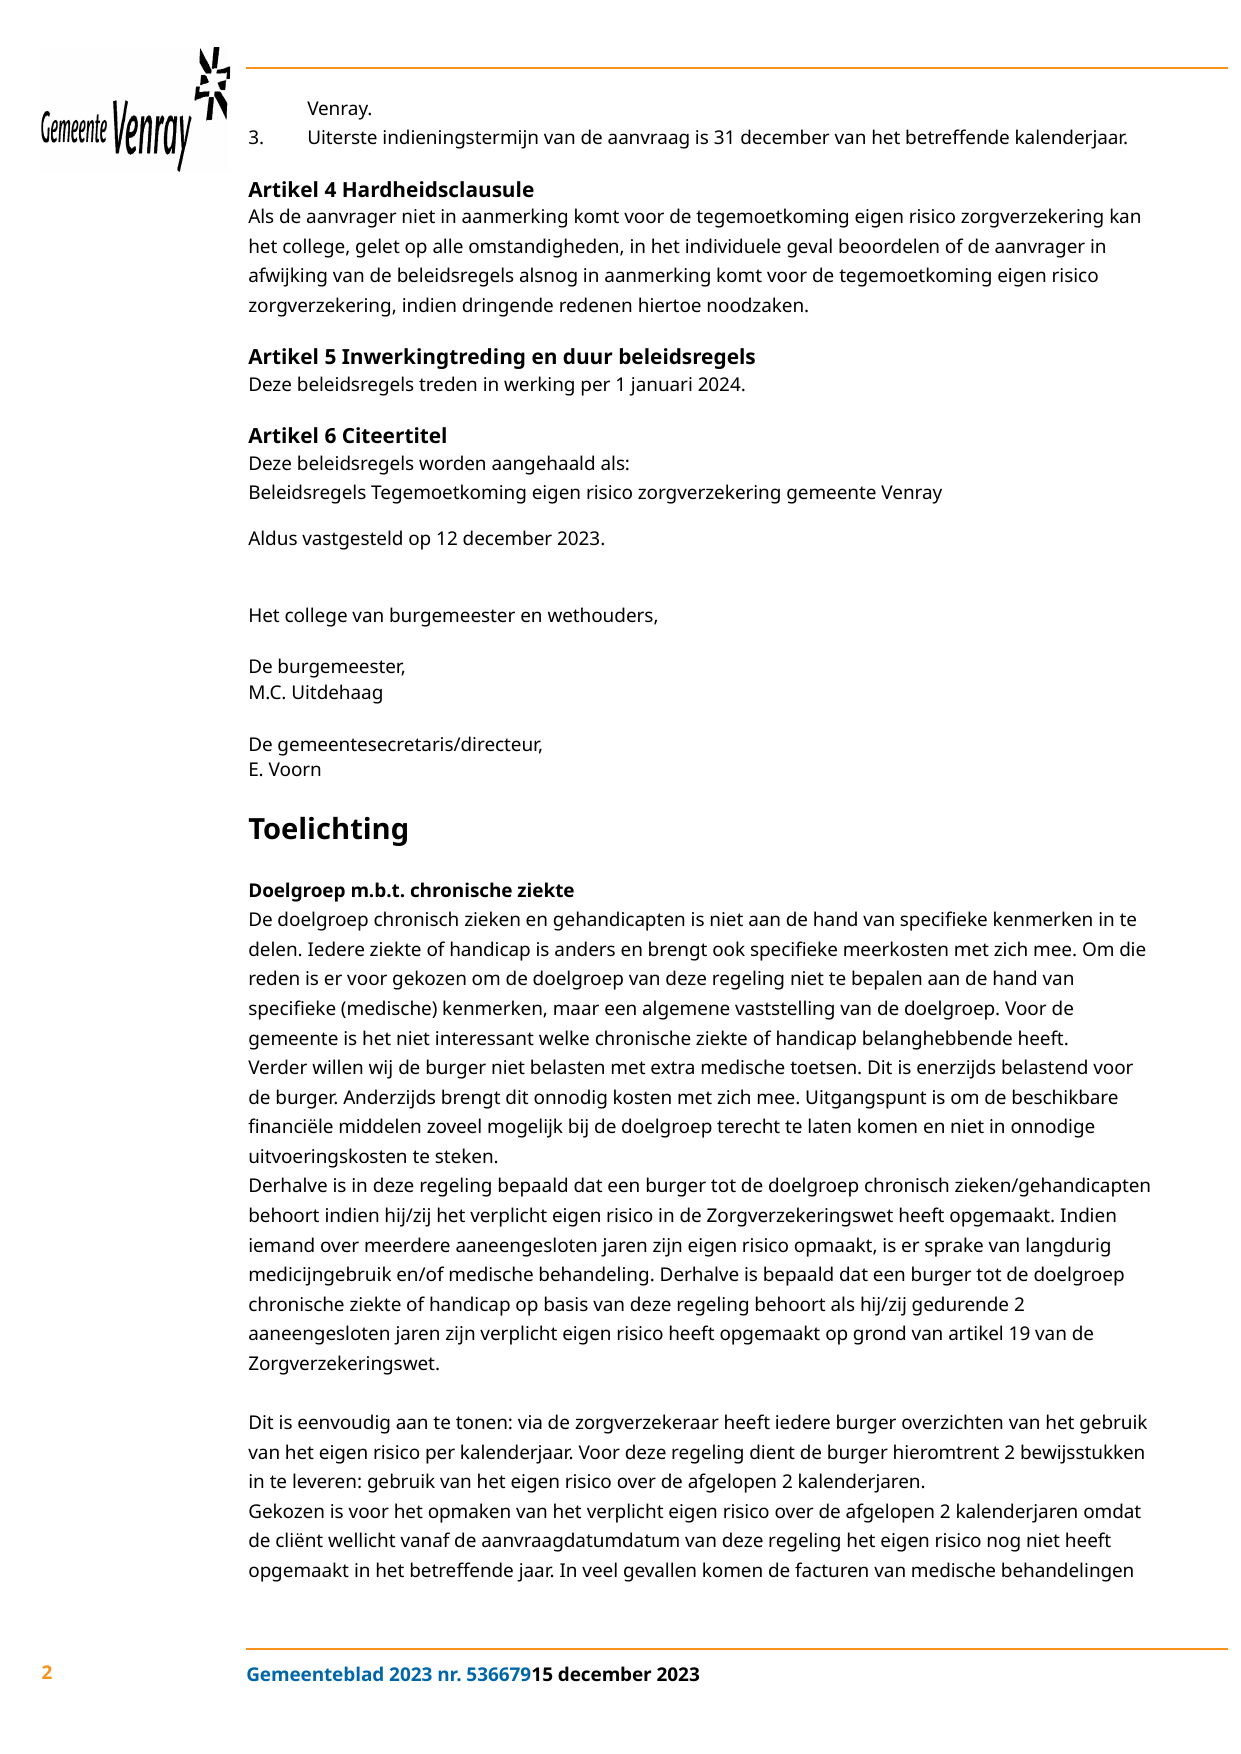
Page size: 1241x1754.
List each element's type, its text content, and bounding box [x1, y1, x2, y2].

text De burgemeester, [248, 653, 1152, 679]
text Toelichting [248, 808, 1152, 848]
text Derhalve is in deze regeling bepaald dat een burger tot de doelgroep chronisch zieken/gehandicapten behoort indien hij/zij het verplicht eigen risico in de Zorgverzekeringswet heeft opgemaakt. Indien iemand over meerdere aaneengesloten jaren zijn eigen risico opmaakt, is er sprake van langdurig medicijngebruik en/of medische behandeling. Derhalve is bepaald dat een burger tot de doelgroep chronische ziekte of handicap op basis van deze regeling behoort als hij/zij gedurende 2 aaneengesloten jaren zijn verplicht eigen risico heeft opgemaakt op grond van artikel 19 van de Zorgverzekeringswet. [248, 1173, 1152, 1376]
text Beleidsregels Tegemoetkoming eigen risico zorgverzekering gemeente Venray [248, 479, 1152, 505]
text E. Voorn [248, 756, 1152, 782]
text Het college van burgemeester en wethouders, [248, 602, 1152, 628]
text M.C. Uitdehaag [248, 679, 1152, 705]
list Venray. [248, 95, 1152, 121]
text Artikel 6 Citeertitel [248, 421, 1152, 450]
text Artikel 5 Inwerkingtreding en duur beleidsregels [248, 342, 1152, 371]
text Verder willen wij de burger niet belasten met extra medische toetsen. Dit is enerzijds belastend voor de burger. Anderzijds brengt dit onnodig kosten met zich mee. Uitgangspunt is om de beschikbare financiële middelen zoveel mogelijk bij de doelgroep terecht te laten komen en niet in onnodige uitvoeringskosten te steken. [248, 1054, 1152, 1169]
text Als de aanvrager niet in aanmerking komt voor de tegemoetkoming eigen risico zorgverzekering kan het college, gelet op alle omstandigheden, in het individuele geval beoordelen of de aanvrager in afwijking van de beleidsregels alsnog in aanmerking komt voor de tegemoetkoming eigen risico zorgverzekering, indien dringende redenen hiertoe noodzaken. [248, 203, 1152, 318]
text Deze beleidsregels treden in werking per 1 januari 2024. [248, 371, 1152, 397]
text Artikel 4 Hardheidsclausule [248, 175, 1152, 203]
picture [41, 47, 231, 172]
text De gemeentesecretaris/directeur, [248, 731, 1152, 756]
text Dit is eenvoudig aan te tonen: via de zorgverzekeraar heeft iedere burger overzichten van het gebruik van het eigen risico per kalenderjaar. Voor deze regeling dient de burger hieromtrent 2 bewijsstukken in te leveren: gebruik van het eigen risico over de afgelopen 2 kalenderjaren. [248, 1409, 1152, 1494]
text Deze beleidsregels worden aangehaald als: [248, 450, 1152, 475]
text Gekozen is voor het opmaken van het verplicht eigen risico over de afgelopen 2 kalenderjaren omdat de cliënt wellicht vanaf de aanvraagdatumdatum van deze regeling het eigen risico nog niet heeft opgemaakt in het betreffende jaar. In veel gevallen komen de facturen van medische behandelingen [248, 1498, 1152, 1583]
text De doelgroep chronisch zieken en gehandicapten is niet aan de hand van specifieke kenmerken in te delen. Iedere ziekte of handicap is anders en brengt ook specifieke meerkosten met zich mee. Om die reden is er voor gekozen om de doelgroep van deze regeling niet te bepalen aan de hand van specifieke (medische) kenmerken, maar een algemene vaststelling van de doelgroep. Voor de gemeente is het niet interessant welke chronische ziekte of handicap belanghebbende heeft. [248, 906, 1152, 1050]
text Aldus vastgesteld op 12 december 2023. [248, 525, 1152, 551]
list Uiterste indieningstermijn van de aanvraag is 31 december van het betreffende kalenderjaar. [248, 124, 1152, 150]
text Doelgroep m.b.t. chronische ziekte [248, 877, 1152, 902]
